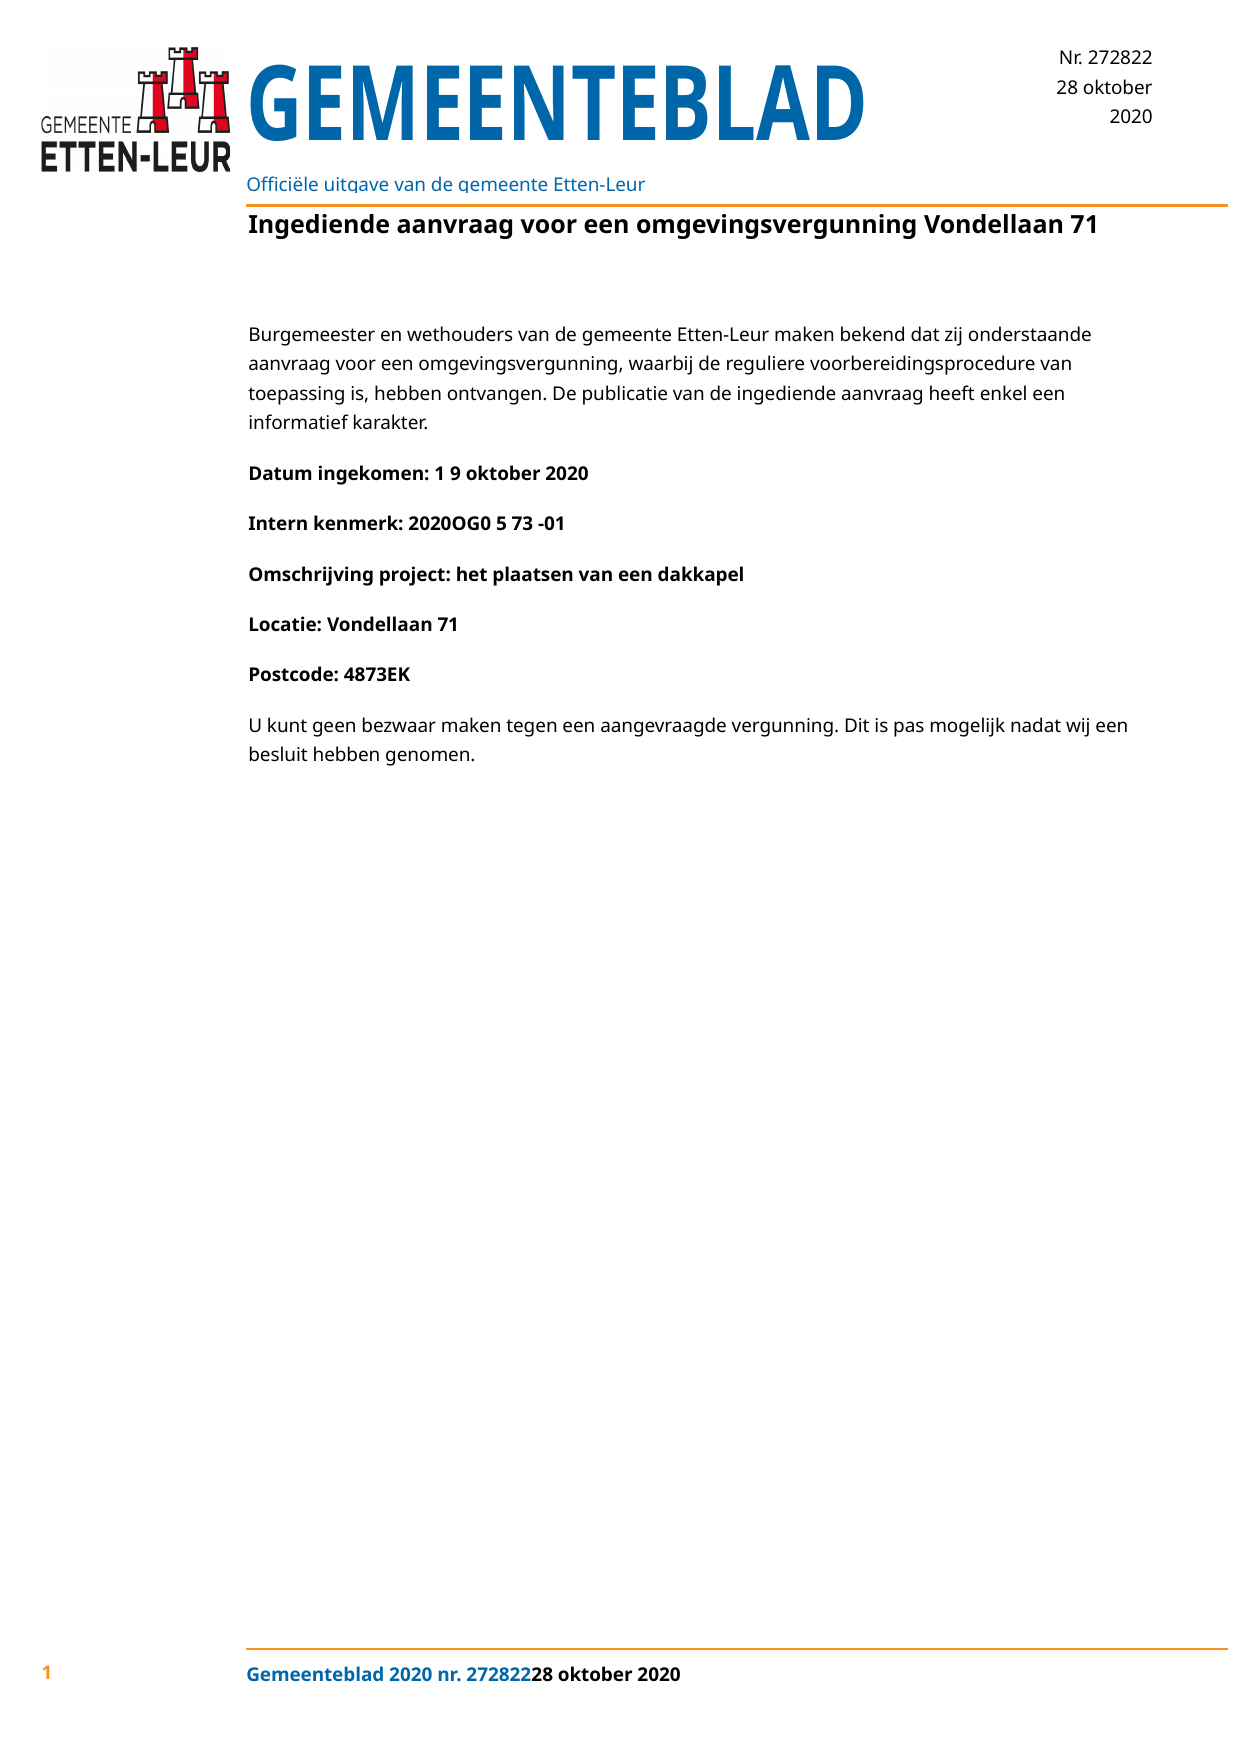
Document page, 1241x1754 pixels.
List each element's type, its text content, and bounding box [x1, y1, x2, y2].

text Omschrijving project: het plaatsen van een dakkapel [248, 561, 1152, 586]
text Locatie: Vondellaan 71 [248, 611, 1152, 637]
text Ingediende aanvraag voor een omgevingsvergunning Vondellaan 71 [248, 207, 1152, 241]
picture [41, 47, 231, 172]
text Intern kenmerk: 2020OG0 5 73 -01 [248, 510, 1152, 536]
text U kunt geen bezwaar maken tegen een aangevraagde vergunning. Dit is pas mogelijk nadat wij een besluit hebben genomen. [248, 712, 1152, 767]
text Burgemeester en wethouders van de gemeente Etten-Leur maken bekend dat zij onderstaande aanvraag voor een omgevingsvergunning, waarbij de reguliere voorbereidingsprocedure van toepassing is, hebben ontvangen. De publicatie van de ingediende aanvraag heeft enkel een informatief karakter. [248, 321, 1152, 435]
text Datum ingekomen: 1 9 oktober 2020 [248, 460, 1152, 486]
text Postcode: 4873EK [248, 662, 1152, 687]
